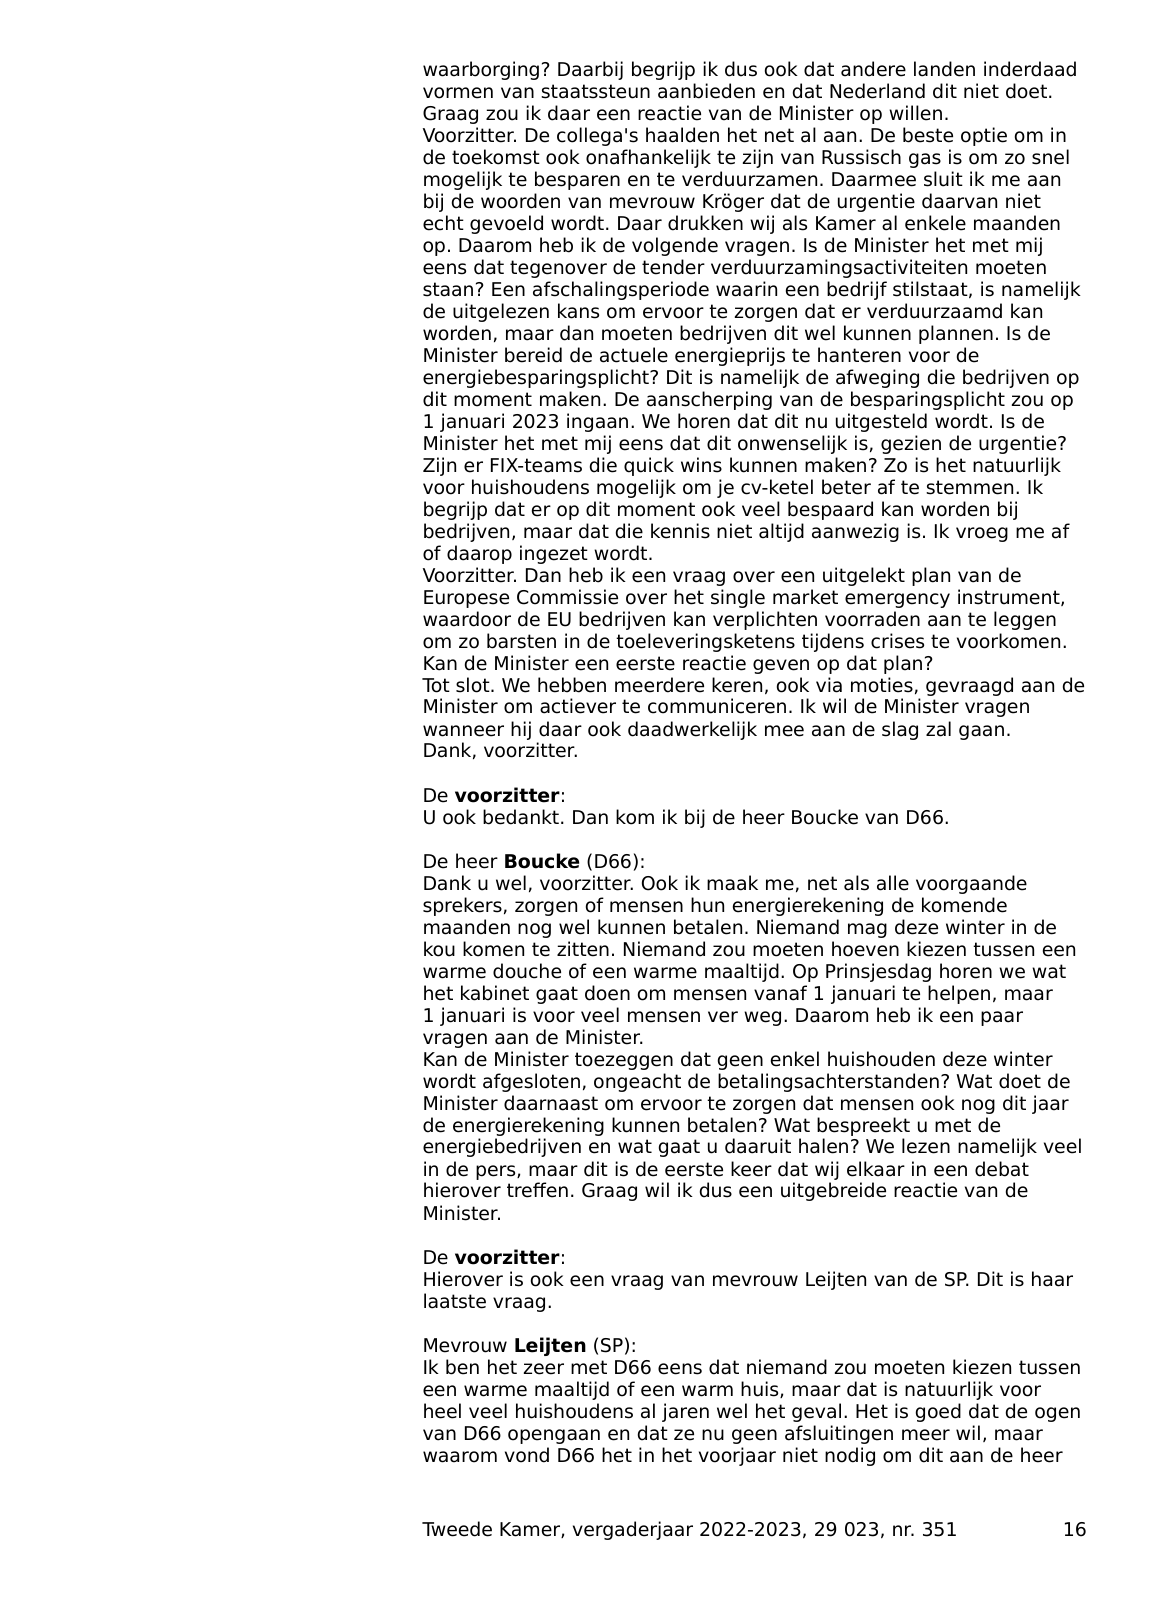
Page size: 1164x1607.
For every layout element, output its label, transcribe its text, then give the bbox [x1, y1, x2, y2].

text Hierover is ook een vraag van mevrouw Leijten van de SP. Dit is haar laatste vraag. [422, 1268, 1087, 1312]
text De heer Boucke (D66): [422, 851, 1087, 873]
text Tot slot. We hebben meerdere keren, ook via moties, gevraagd aan de Minister om actiever te communiceren. Ik wil de Minister vragen wanneer hij daar ook daadwerkelijk mee aan de slag zal gaan. [422, 674, 1087, 740]
text U ook bedankt. Dan kom ik bij de heer Boucke van D66. [422, 807, 1087, 828]
text waarborging? Daarbij begrijp ik dus ook dat andere landen inderdaad vormen van staatssteun aanbieden en dat Nederland dit niet doet. Graag zou ik daar een reactie van de Minister op willen. [422, 59, 1087, 125]
text De voorzitter: [422, 1247, 1087, 1268]
text Dank, voorzitter. [422, 740, 1087, 762]
text Dank u wel, voorzitter. Ook ik maak me, net als alle voorgaande sprekers, zorgen of mensen hun energierekening de komende maanden nog wel kunnen betalen. Niemand mag deze winter in de kou komen te zitten. Niemand zou moeten hoeven kiezen tussen een warme douche of een warme maaltijd. Op Prinsjesdag horen we wat het kabinet gaat doen om mensen vanaf 1 januari te helpen, maar 1 januari is voor veel mensen ver weg. Daarom heb ik een paar vragen aan de Minister. [422, 873, 1087, 1048]
text Ik ben het zeer met D66 eens dat niemand zou moeten kiezen tussen een warme maaltijd of een warm huis, maar dat is natuurlijk voor heel veel huishoudens al jaren wel het geval. Het is goed dat de ogen van D66 opengaan en dat ze nu geen afsluitingen meer wil, maar waarom vond D66 het in het voorjaar niet nodig om dit aan de heer [422, 1357, 1087, 1467]
text Mevrouw Leijten (SP): [422, 1335, 1087, 1357]
text Voorzitter. Dan heb ik een vraag over een uitgelekt plan van de Europese Commissie over het single market emergency instrument, waardoor de EU bedrijven kan verplichten voorraden aan te leggen om zo barsten in de toeleveringsketens tijdens crises te voorkomen. Kan de Minister een eerste reactie geven op dat plan? [422, 564, 1087, 674]
text De voorzitter: [422, 784, 1087, 807]
text Voorzitter. De collega's haalden het net al aan. De beste optie om in de toekomst ook onafhankelijk te zijn van Russisch gas is om zo snel mogelijk te besparen en te verduurzamen. Daarmee sluit ik me aan bij de woorden van mevrouw Kröger dat de urgentie daarvan niet echt gevoeld wordt. Daar drukken wij als Kamer al enkele maanden op. Daarom heb ik de volgende vragen. Is de Minister het met mij eens dat tegenover de tender verduurzamingsactiviteiten moeten staan? Een afschalingsperiode waarin een bedrijf stilstaat, is namelijk de uitgelezen kans om ervoor te zorgen dat er verduurzaamd kan worden, maar dan moeten bedrijven dit wel kunnen plannen. Is de Minister bereid de actuele energieprijs te hanteren voor de energiebesparingsplicht? Dit is namelijk de afweging die bedrijven op dit moment maken. De aanscherping van de besparingsplicht zou op 1 januari 2023 ingaan. We horen dat dit nu uitgesteld wordt. Is de Minister het met mij eens dat dit onwenselijk is, gezien de urgentie? Zijn er FIX-teams die quick wins kunnen maken? Zo is het natuurlijk voor huishoudens mogelijk om je cv-ketel beter af te stemmen. Ik begrijp dat er op dit moment ook veel bespaard kan worden bij bedrijven, maar dat die kennis niet altijd aanwezig is. Ik vroeg me af of daarop ingezet wordt. [422, 125, 1087, 564]
text Kan de Minister toezeggen dat geen enkel huishouden deze winter wordt afgesloten, ongeacht de betalingsachterstanden? Wat doet de Minister daarnaast om ervoor te zorgen dat mensen ook nog dit jaar de energierekening kunnen betalen? Wat bespreekt u met de energiebedrijven en wat gaat u daaruit halen? We lezen namelijk veel in de pers, maar dit is de eerste keer dat wij elkaar in een debat hierover treffen. Graag wil ik dus een uitgebreide reactie van de Minister. [422, 1048, 1087, 1224]
